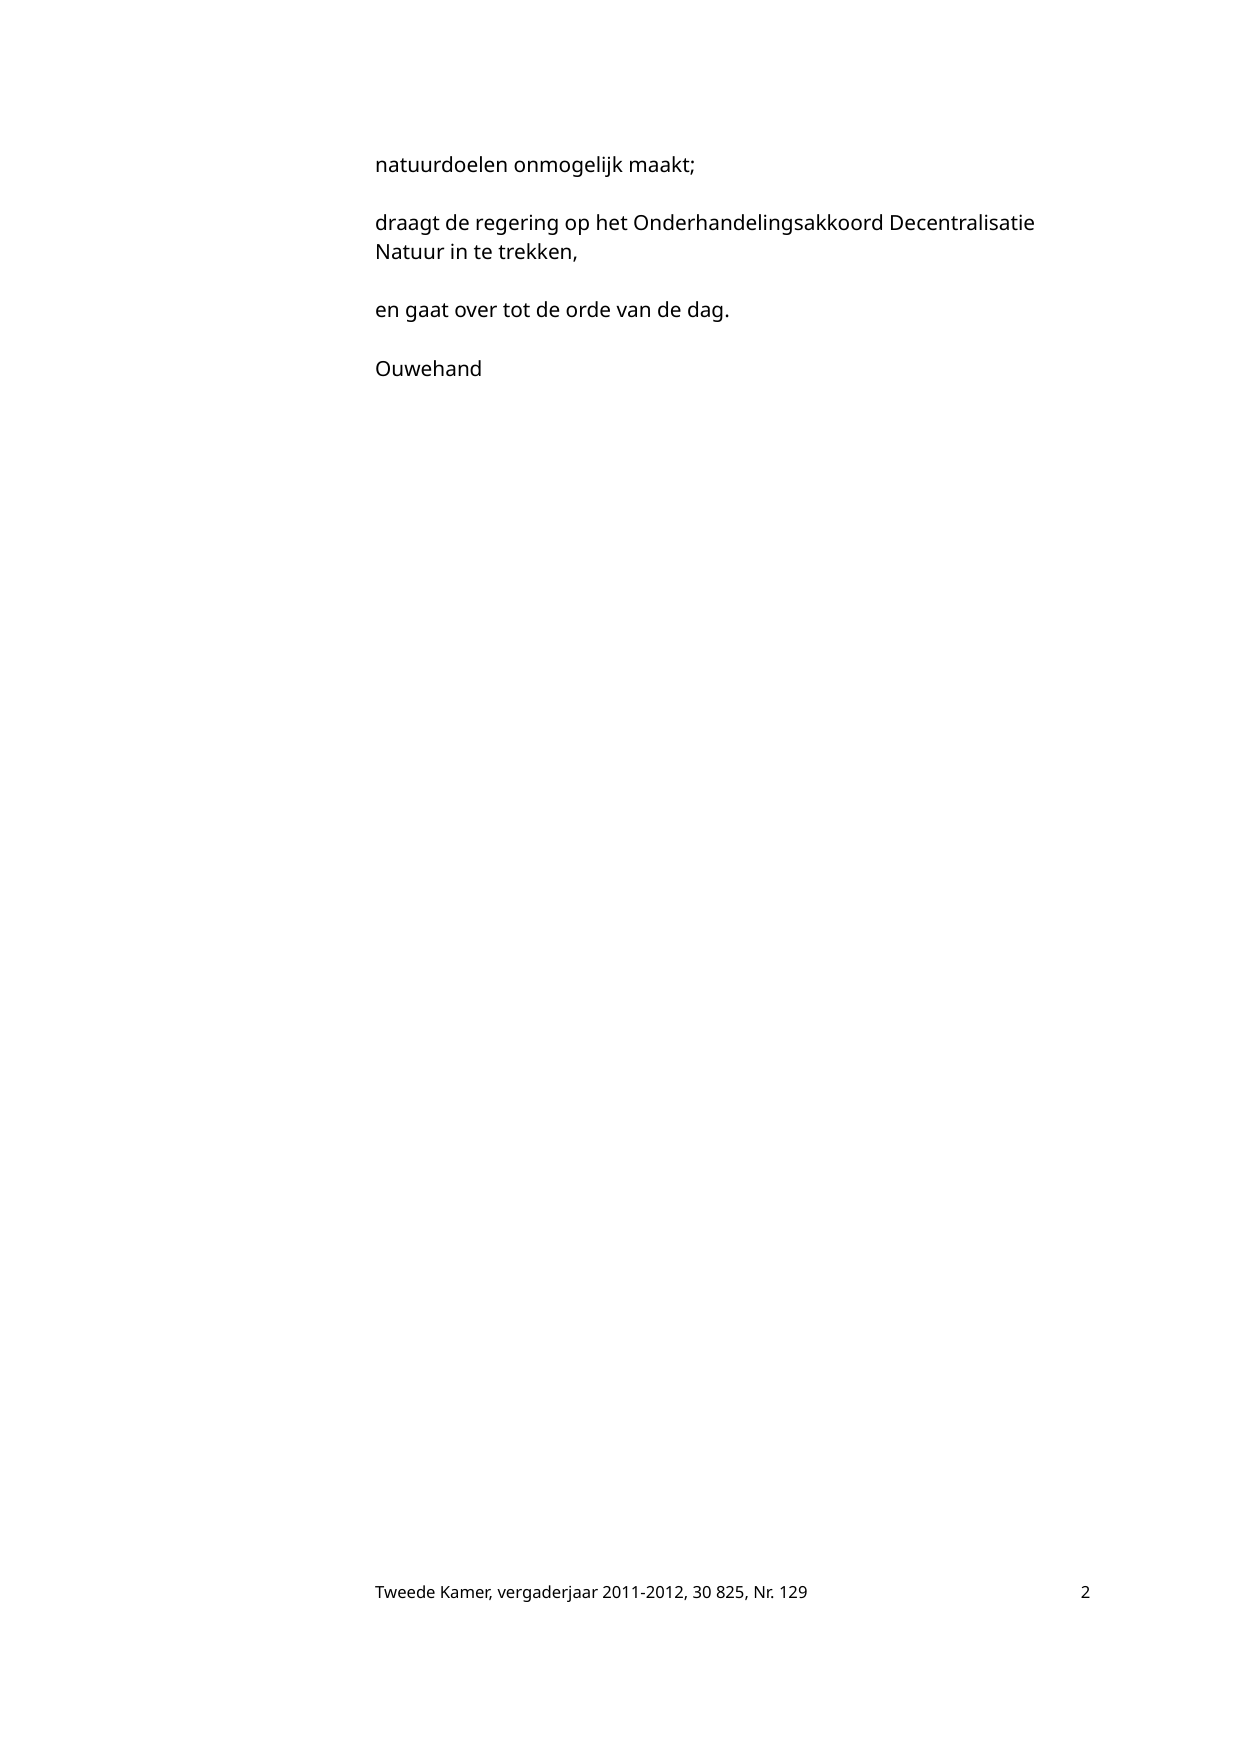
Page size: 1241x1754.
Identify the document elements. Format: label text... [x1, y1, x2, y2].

text natuurdoelen onmogelijk maakt; [375, 150, 1090, 178]
text Ouwehand [375, 354, 1090, 382]
text draagt de regering op het Onderhandelingsakkoord Decentralisatie Natuur in te trekken, [375, 208, 1090, 265]
text en gaat over tot de orde van de dag. [375, 295, 1090, 324]
